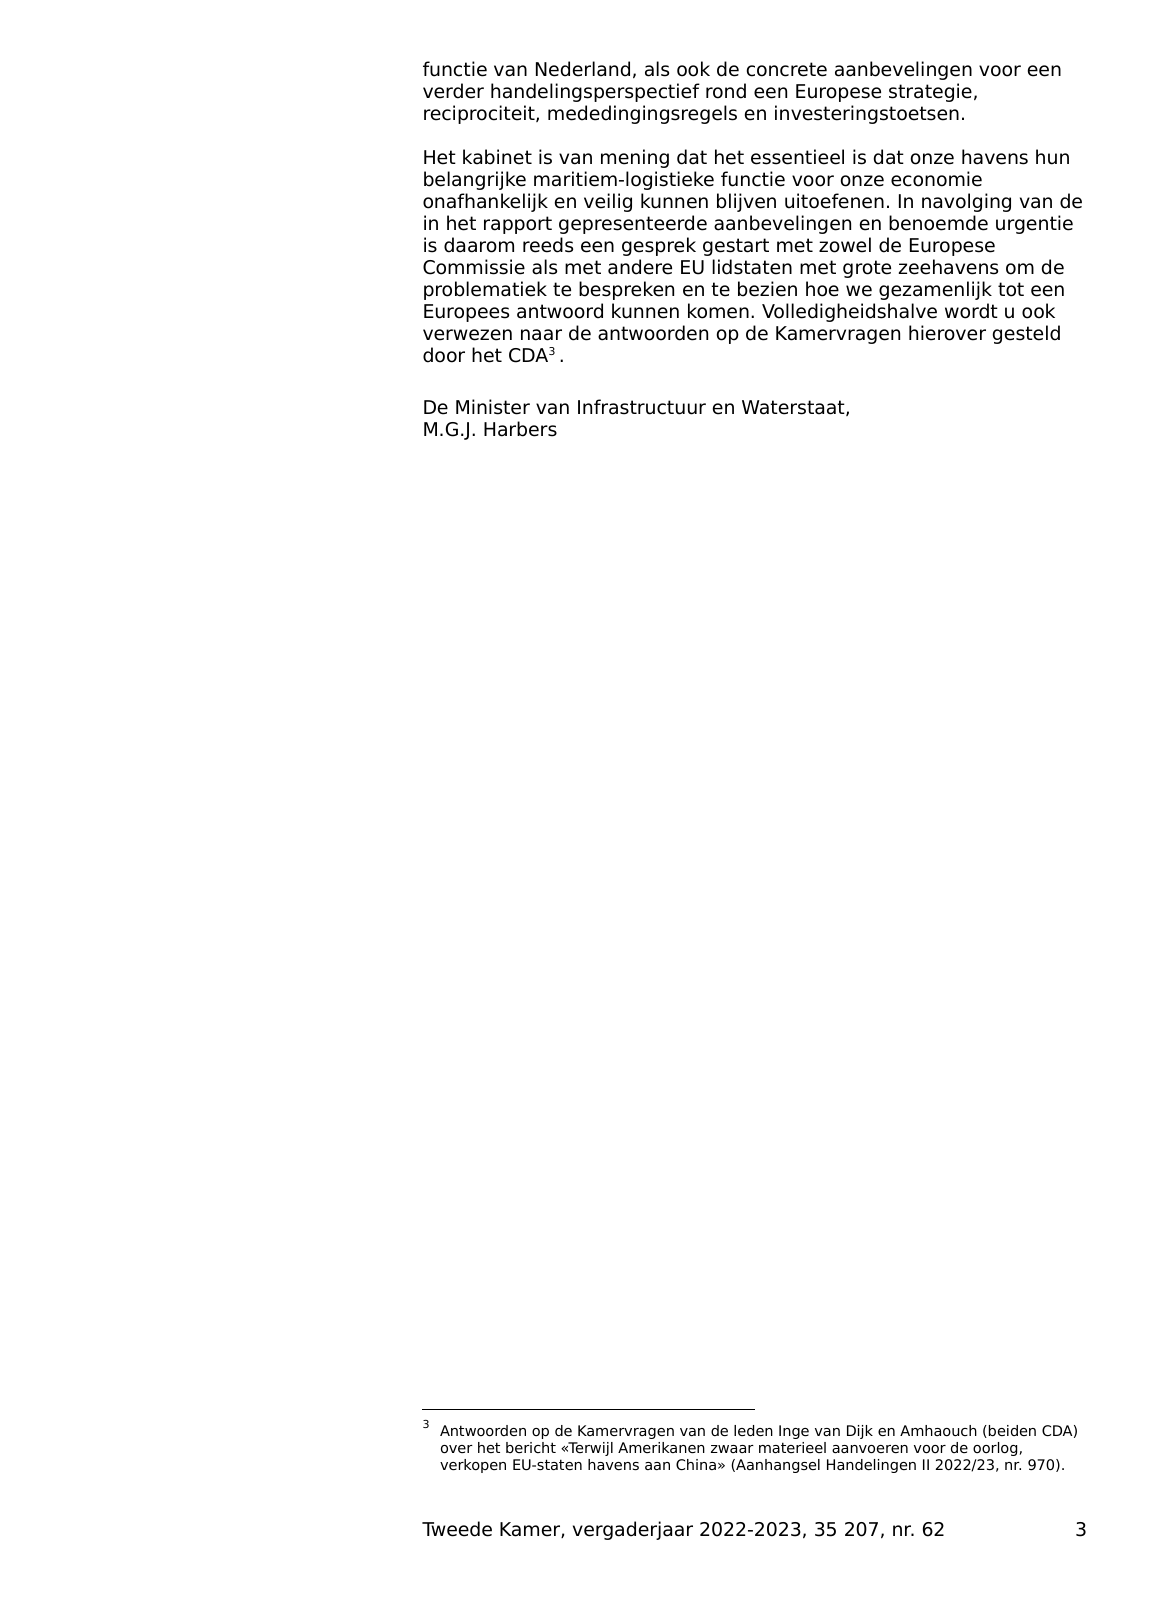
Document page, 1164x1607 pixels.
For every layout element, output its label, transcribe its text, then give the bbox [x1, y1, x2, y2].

text functie van Nederland, als ook de concrete aanbevelingen voor een verder handelingsperspectief rond een Europese strategie, reciprociteit, mededingingsregels en investeringstoetsen. [422, 59, 1087, 125]
text Antwoorden op de Kamervragen van de leden Inge van Dijk en Amhaouch (beiden CDA) over het bericht «Terwijl Amerikanen zwaar materieel aanvoeren voor de oorlog, verkopen EU-staten havens aan China» (Aanhangsel Handelingen II 2022/23, nr. 970). [422, 1418, 1087, 1474]
text Het kabinet is van mening dat het essentieel is dat onze havens hun belangrijke maritiem-logistieke functie voor onze economie onafhankelijk en veilig kunnen blijven uitoefenen. In navolging van de in het rapport gepresenteerde aanbevelingen en benoemde urgentie is daarom reeds een gesprek gestart met zowel de Europese Commissie als met andere EU lidstaten met grote zeehavens om de problematiek te bespreken en te bezien hoe we gezamenlijk tot een Europees antwoord kunnen komen. Volledigheidshalve wordt u ook verwezen naar de antwoorden op de Kamervragen hierover gesteld door het CDA. [422, 147, 1087, 367]
text De Minister van Infrastructuur en Waterstaat, M.G.J. Harbers [422, 397, 1087, 441]
